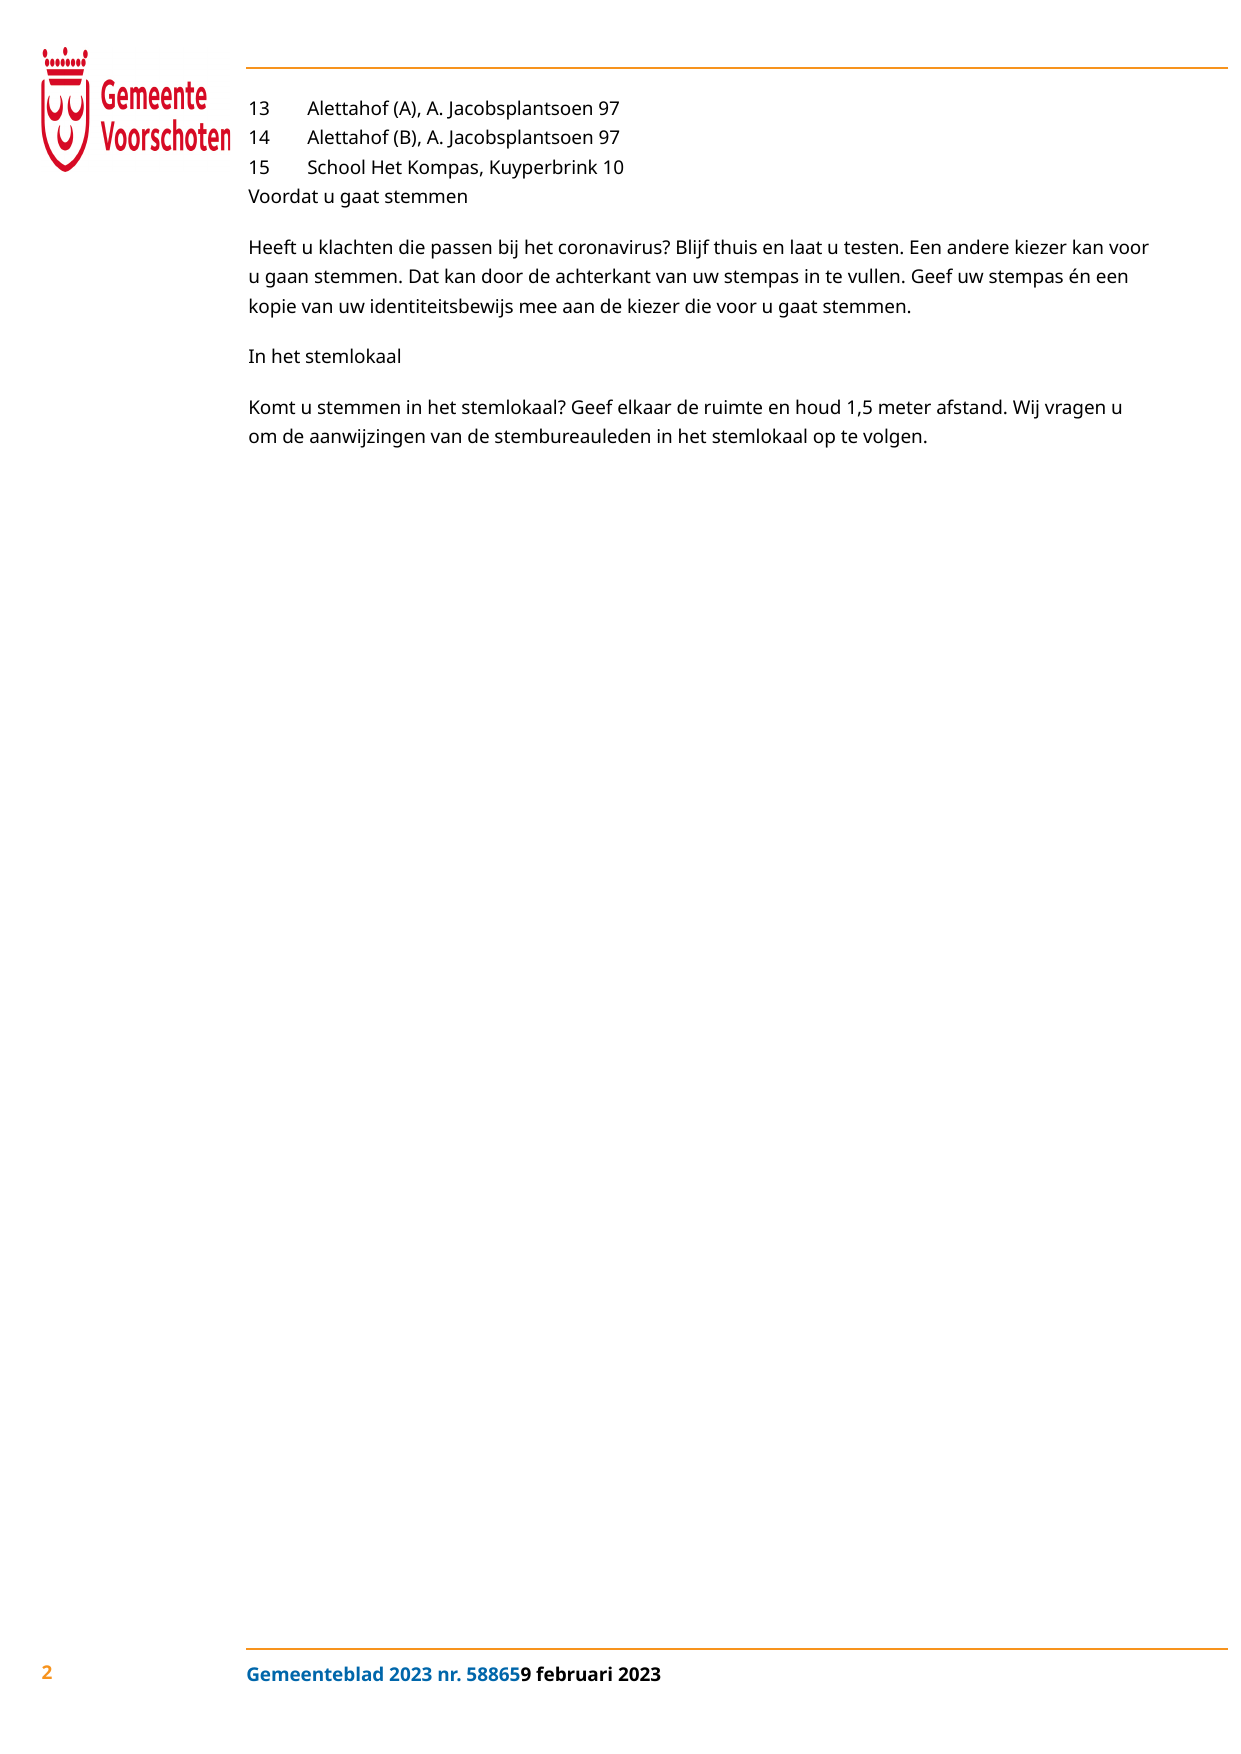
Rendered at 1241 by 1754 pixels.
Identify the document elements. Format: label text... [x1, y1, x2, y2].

picture [41, 47, 231, 172]
text In het stemlokaal [248, 343, 1152, 369]
list Alettahof (B), A. Jacobsplantsoen 97 [248, 124, 1152, 150]
text Voordat u gaat stemmen [248, 183, 1152, 209]
list Alettahof (A), A. Jacobsplantsoen 97 [248, 95, 1152, 121]
text Heeft u klachten die passen bij het coronavirus? Blijf thuis en laat u testen. Een andere kiezer kan voor u gaan stemmen. Dat kan door de achterkant van uw stempas in te vullen. Geef uw stempas én een kopie van uw identiteitsbewijs mee aan de kiezer die voor u gaat stemmen. [248, 234, 1152, 319]
list School Het Kompas, Kuyperbrink 10 [248, 154, 1152, 180]
text Komt u stemmen in het stemlokaal? Geef elkaar de ruimte en houd 1,5 meter afstand. Wij vragen u om de aanwijzingen van de stembureauleden in het stemlokaal op te volgen. [248, 394, 1152, 449]
